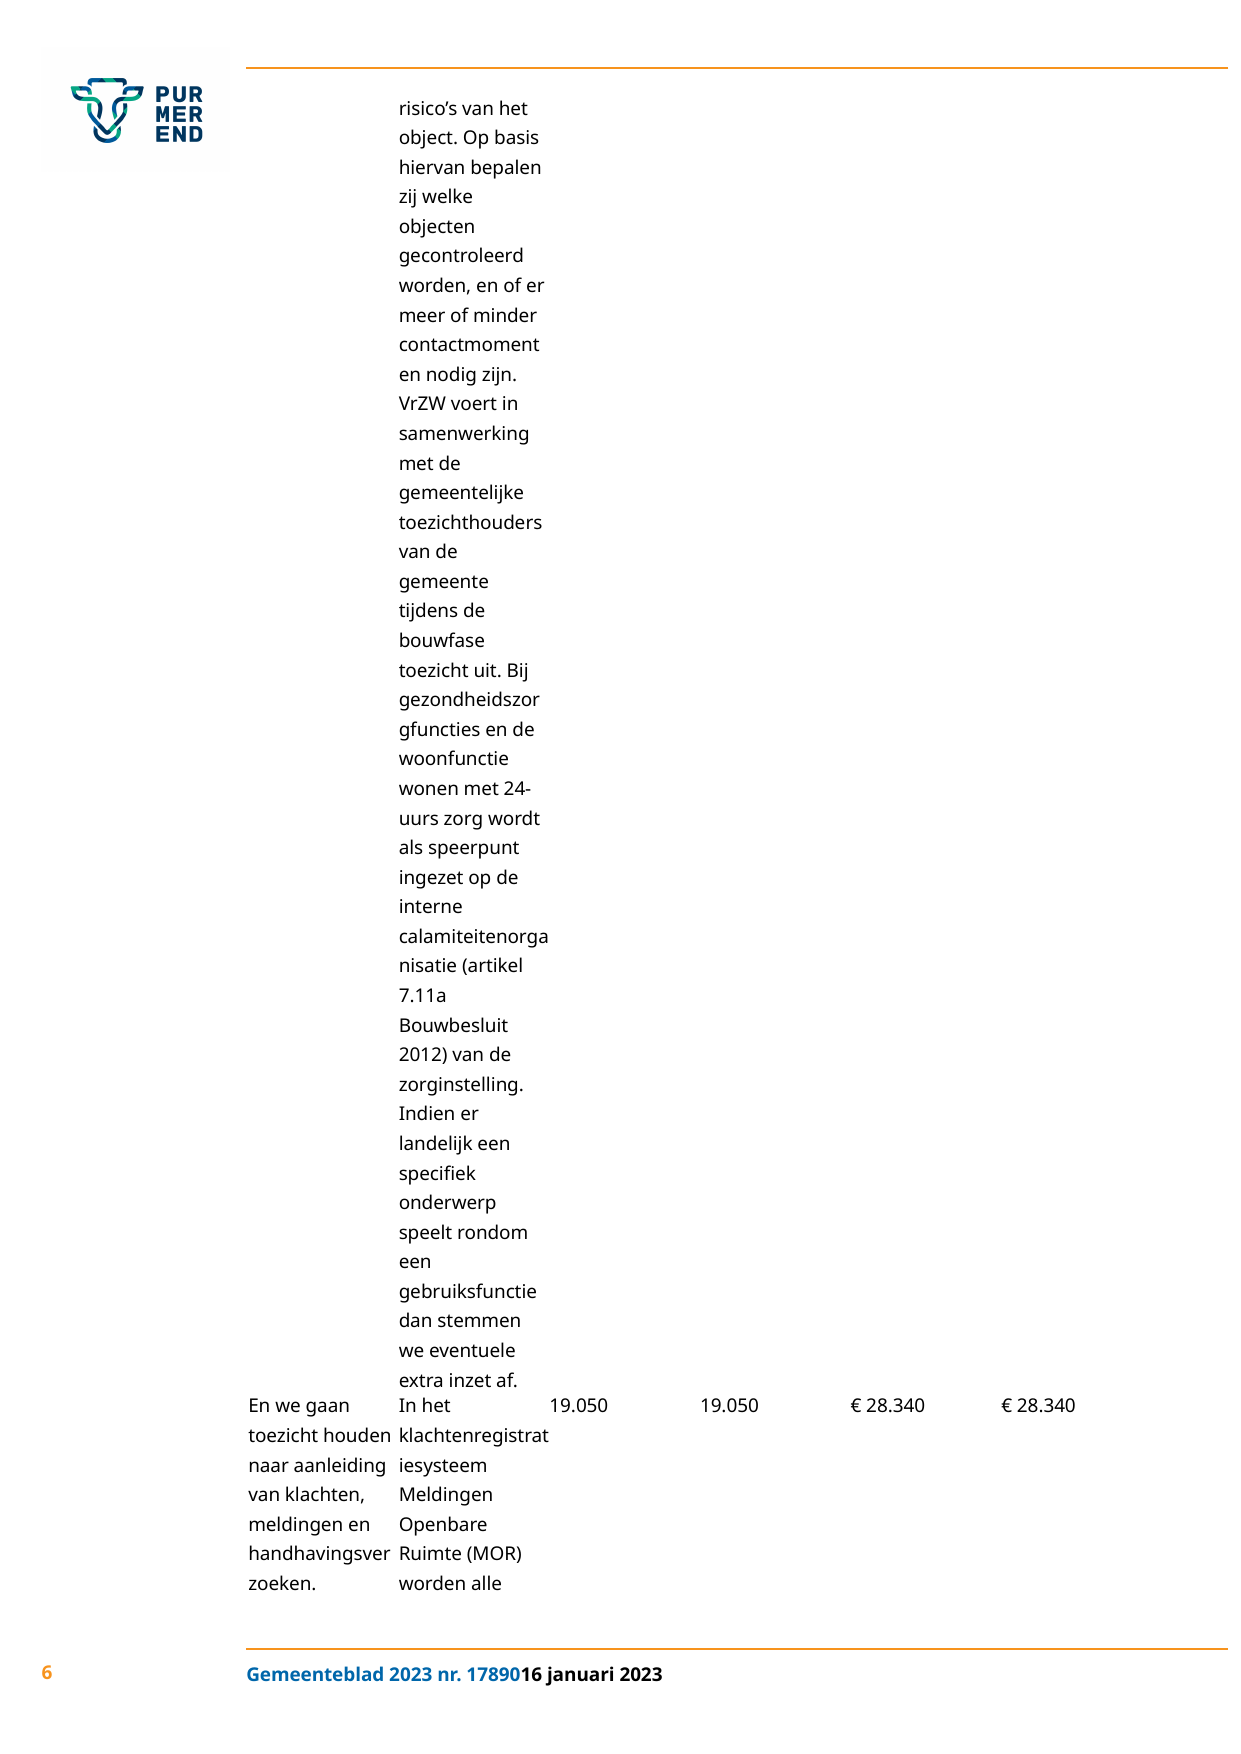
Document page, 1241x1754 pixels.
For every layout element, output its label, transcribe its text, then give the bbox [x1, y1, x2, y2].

table_cell € 28.340 [850, 1393, 1001, 1596]
table_cell [700, 95, 850, 1393]
table_cell In het klachtenregistratiesysteem Meldingen Openbare Ruimte (MOR) worden alle [399, 1393, 549, 1596]
table_cell 19.050 [700, 1393, 850, 1596]
table_cell [850, 95, 1001, 1393]
table_cell En we gaan toezicht houden naar aanleiding van klachten, meldingen en handhavingsverzoeken. [248, 1393, 398, 1596]
table_cell [1001, 95, 1152, 1393]
picture [41, 47, 231, 172]
table_cell 19.050 [549, 1393, 700, 1596]
table_cell risico’s van het object. Op basis hiervan bepalen zij welke objecten gecontroleerd worden, en of er meer of minder contactmomenten nodig zijn. VrZW voert in samenwerking met de gemeentelijke toezichthouders van de gemeente tijdens de bouwfase toezicht uit. Bij gezondheidszorgfuncties en de woonfunctie wonen met 24-uurs zorg wordt als speerpunt ingezet op de interne calamiteitenorganisatie (artikel 7.11a Bouwbesluit 2012) van de zorginstelling. Indien er landelijk een specifiek onderwerp speelt rondom een gebruiksfunctie dan stemmen we eventuele extra inzet af. [399, 95, 549, 1393]
table_cell [248, 95, 398, 1393]
table_cell [549, 95, 700, 1393]
table_cell € 28.340 [1001, 1393, 1152, 1596]
